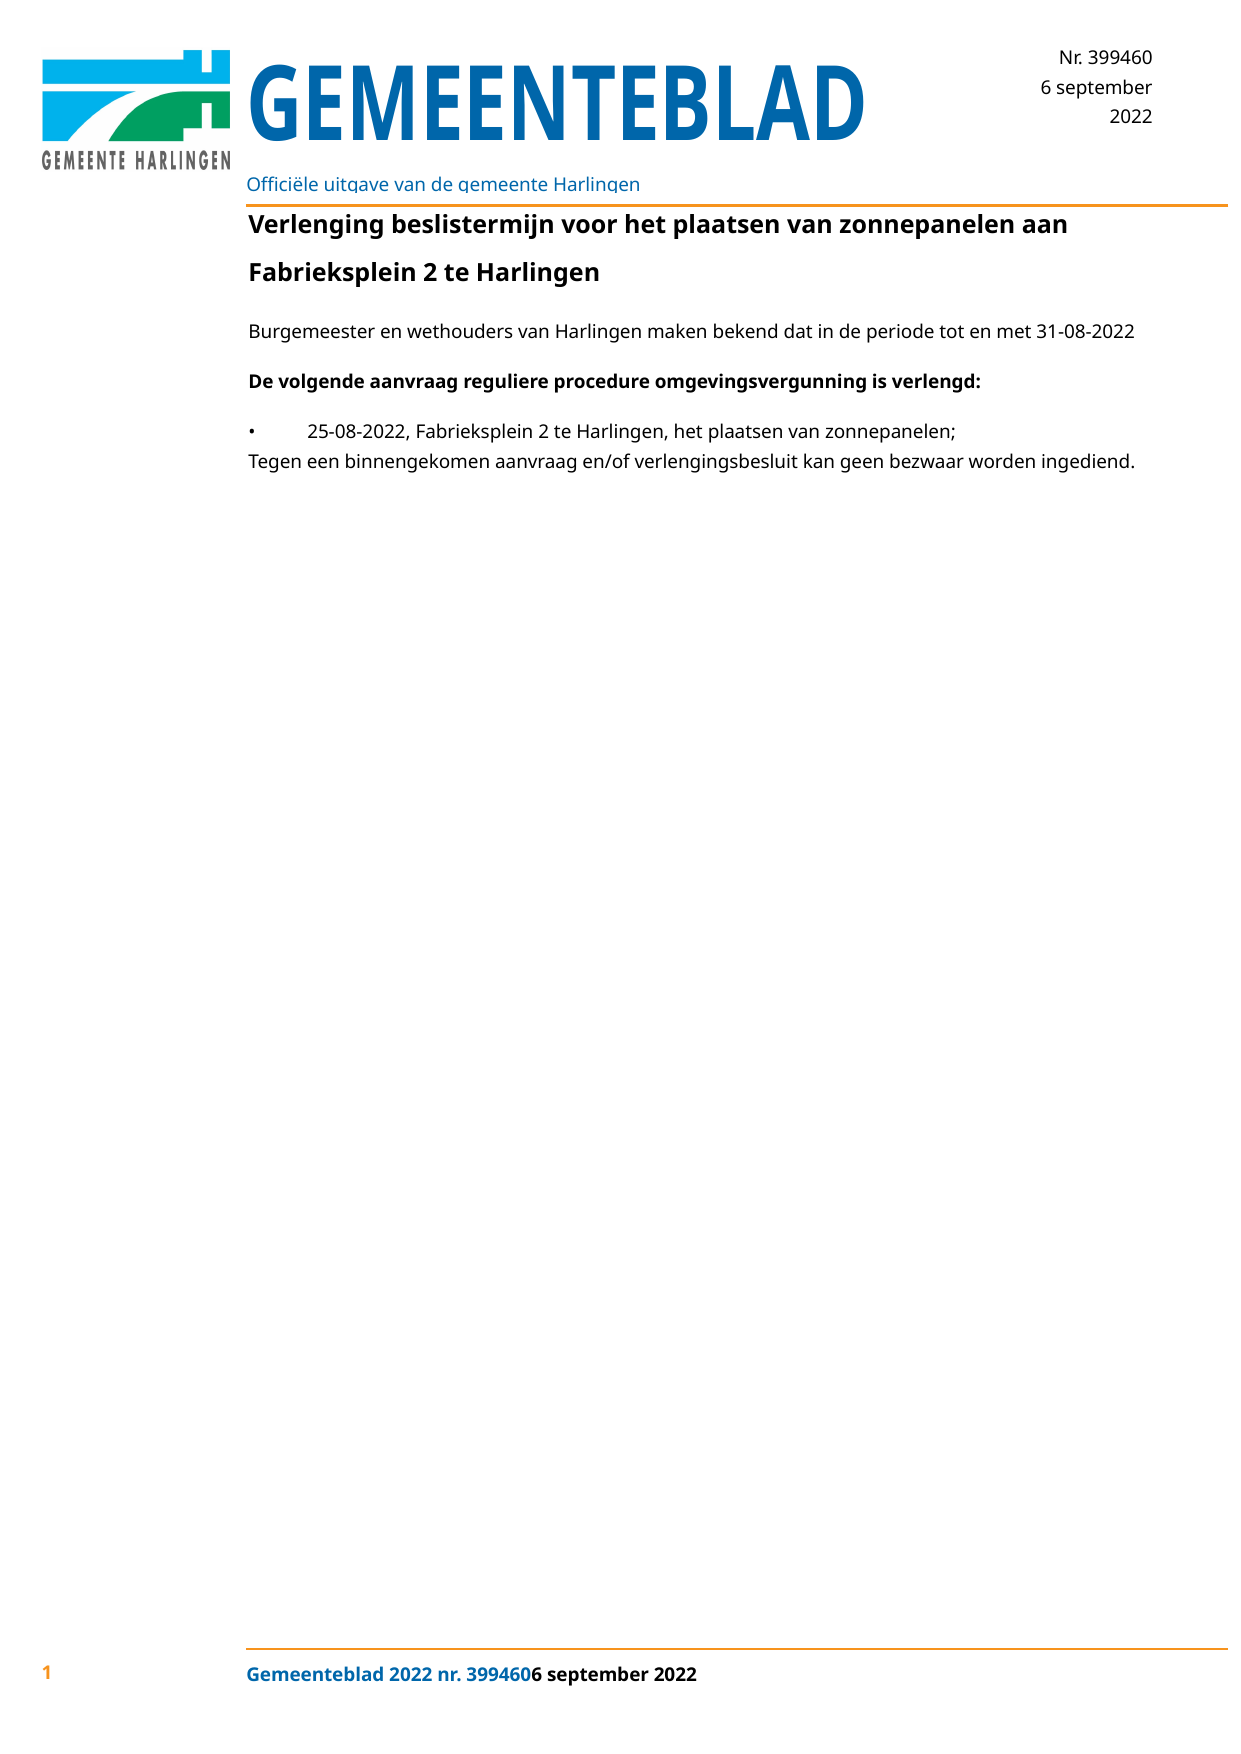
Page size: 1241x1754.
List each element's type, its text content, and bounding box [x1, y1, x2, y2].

picture [41, 47, 231, 172]
text Tegen een binnengekomen aanvraag en/of verlengingsbesluit kan geen bezwaar worden ingediend. [248, 448, 1152, 474]
text Burgemeester en wethouders van Harlingen maken bekend dat in de periode tot en met 31-08-2022 [248, 318, 1152, 344]
text Verlenging beslistermijn voor het plaatsen van zonnepanelen aan Fabrieksplein 2 te Harlingen [248, 207, 1152, 288]
list 25-08-2022, Fabrieksplein 2 te Harlingen, het plaatsen van zonnepanelen; [248, 419, 1152, 444]
text De volgende aanvraag reguliere procedure omgevingsvergunning is verlengd: [248, 368, 1152, 394]
